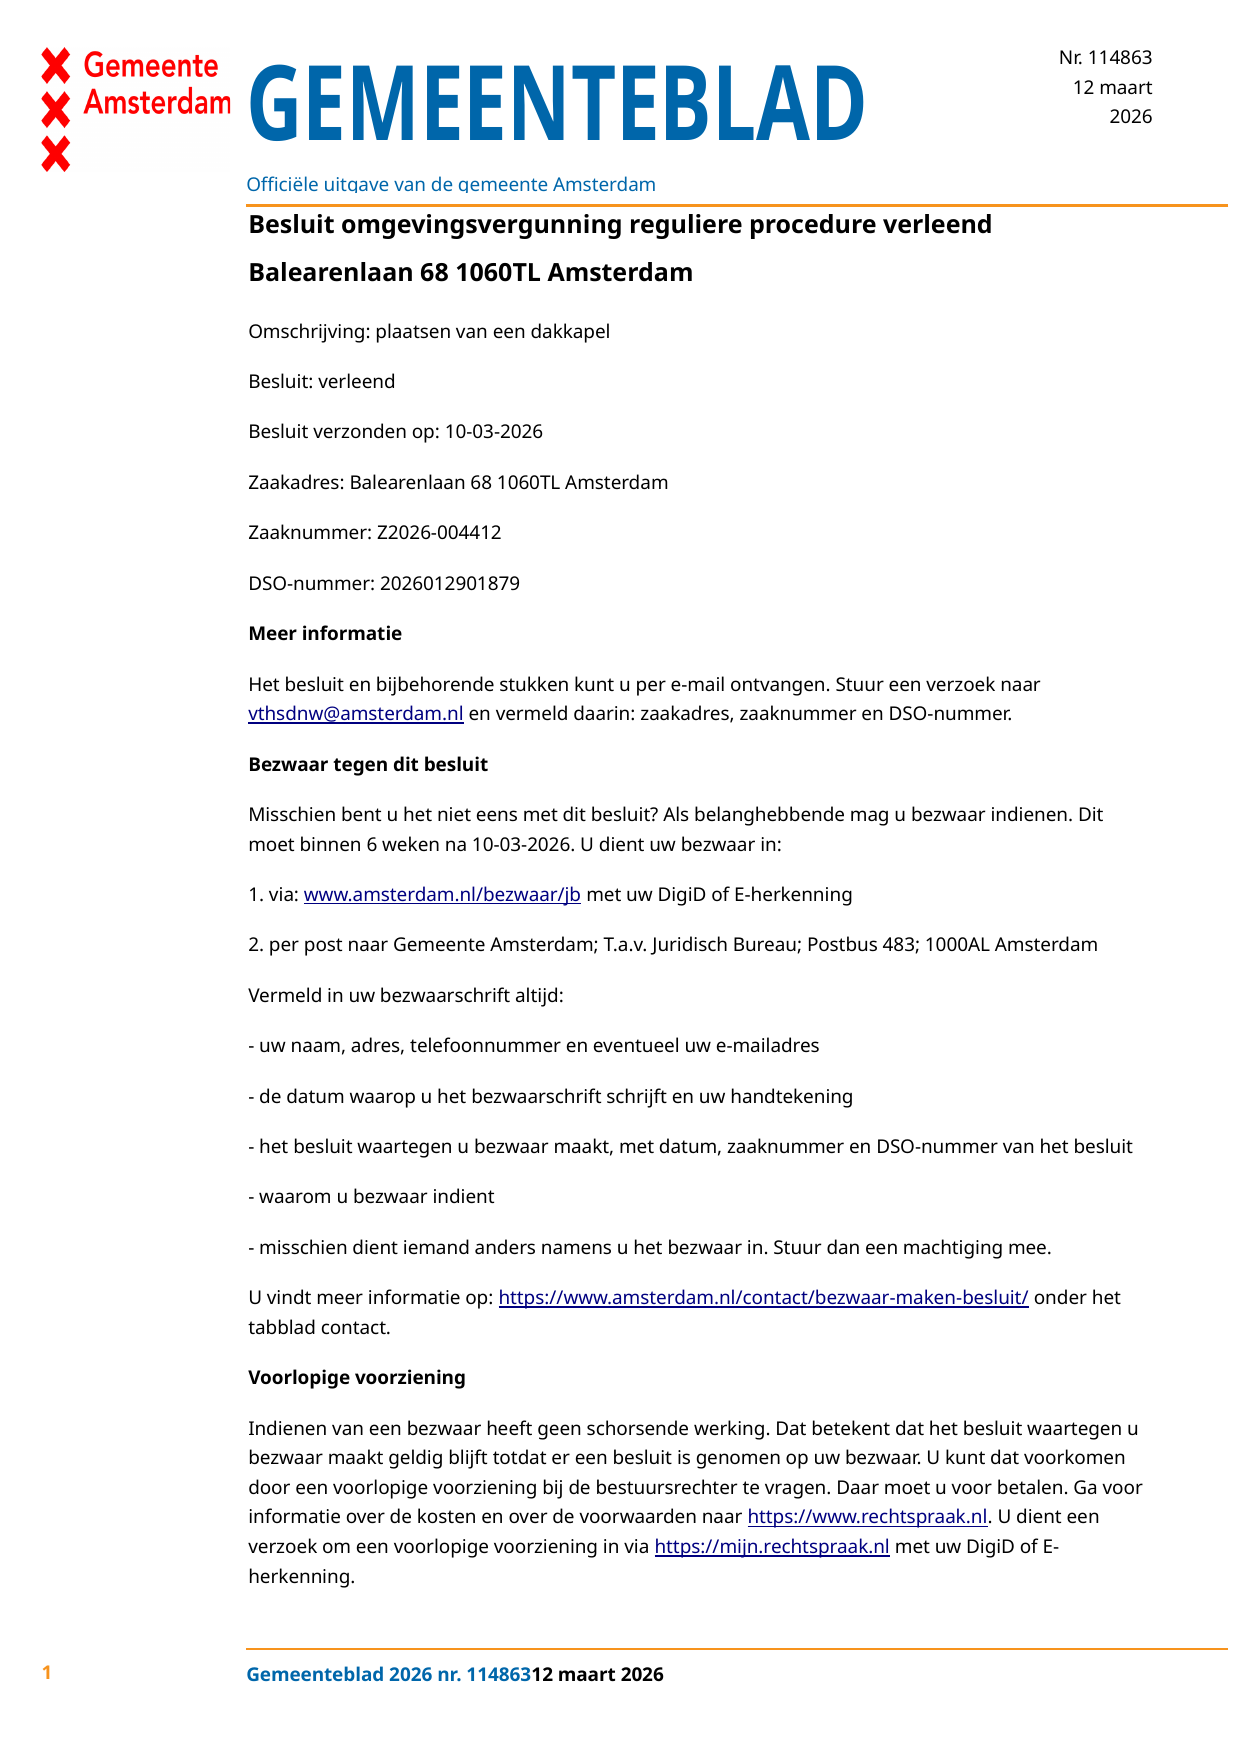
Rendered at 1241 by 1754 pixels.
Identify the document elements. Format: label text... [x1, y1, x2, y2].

picture [41, 47, 231, 172]
text Zaaknummer: Z2026-004412 [248, 519, 1152, 545]
text - het besluit waartegen u bezwaar maakt, met datum, zaaknummer en DSO-nummer van het besluit [248, 1133, 1152, 1159]
text Besluit omgevingsvergunning reguliere procedure verleend Balearenlaan 68 1060TL Amsterdam [248, 207, 1152, 288]
text DSO-nummer: 2026012901879 [248, 570, 1152, 596]
text - misschien dient iemand anders namens u het bezwaar in. Stuur dan een machtiging mee. [248, 1234, 1152, 1260]
text - waarom u bezwaar indient [248, 1184, 1152, 1209]
text - uw naam, adres, telefoonnummer en eventueel uw e-mailadres [248, 1032, 1152, 1058]
text Het besluit en bijbehorende stukken kunt u per e-mail ontvangen. Stuur een verzoek naar vthsdnw@amsterdam.nl en vermeld daarin: zaakadres, zaaknummer en DSO-nummer. [248, 671, 1152, 726]
text 2. per post naar Gemeente Amsterdam; T.a.v. Juridisch Bureau; Postbus 483; 1000AL Amsterdam [248, 932, 1152, 957]
text Besluit: verleend [248, 368, 1152, 394]
text Zaakadres: Balearenlaan 68 1060TL Amsterdam [248, 469, 1152, 495]
text Indienen van een bezwaar heeft geen schorsende werking. Dat betekent dat het besluit waartegen u bezwaar maakt geldig blijft totdat er een besluit is genomen op uw bezwaar. U kunt dat voorkomen door een voorlopige voorziening bij de bestuursrechter te vragen. Daar moet u voor betalen. Ga voor informatie over de kosten en over de voorwaarden naar https://www.rechtspraak.nl. U dient een verzoek om een voorlopige voorziening in via https://mijn.rechtspraak.nl met uw DigiD of E-herkenning. [248, 1415, 1152, 1589]
text 1. via: www.amsterdam.nl/bezwaar/jb met uw DigiD of E-herkenning [248, 881, 1152, 907]
text Vermeld in uw bezwaarschrift altijd: [248, 982, 1152, 1008]
text Besluit verzonden op: 10-03-2026 [248, 419, 1152, 444]
text U vindt meer informatie op: https://www.amsterdam.nl/contact/bezwaar-maken-besluit/ onder het tabblad contact. [248, 1284, 1152, 1340]
text Omschrijving: plaatsen van een dakkapel [248, 318, 1152, 344]
text - de datum waarop u het bezwaarschrift schrijft en uw handtekening [248, 1083, 1152, 1109]
text Bezwaar tegen dit besluit [248, 751, 1152, 777]
text Meer informatie [248, 620, 1152, 646]
text Misschien bent u het niet eens met dit besluit? Als belanghebbende mag u bezwaar indienen. Dit moet binnen 6 weken na 10-03-2026. U dient uw bezwaar in: [248, 801, 1152, 857]
text Voorlopige voorziening [248, 1364, 1152, 1390]
